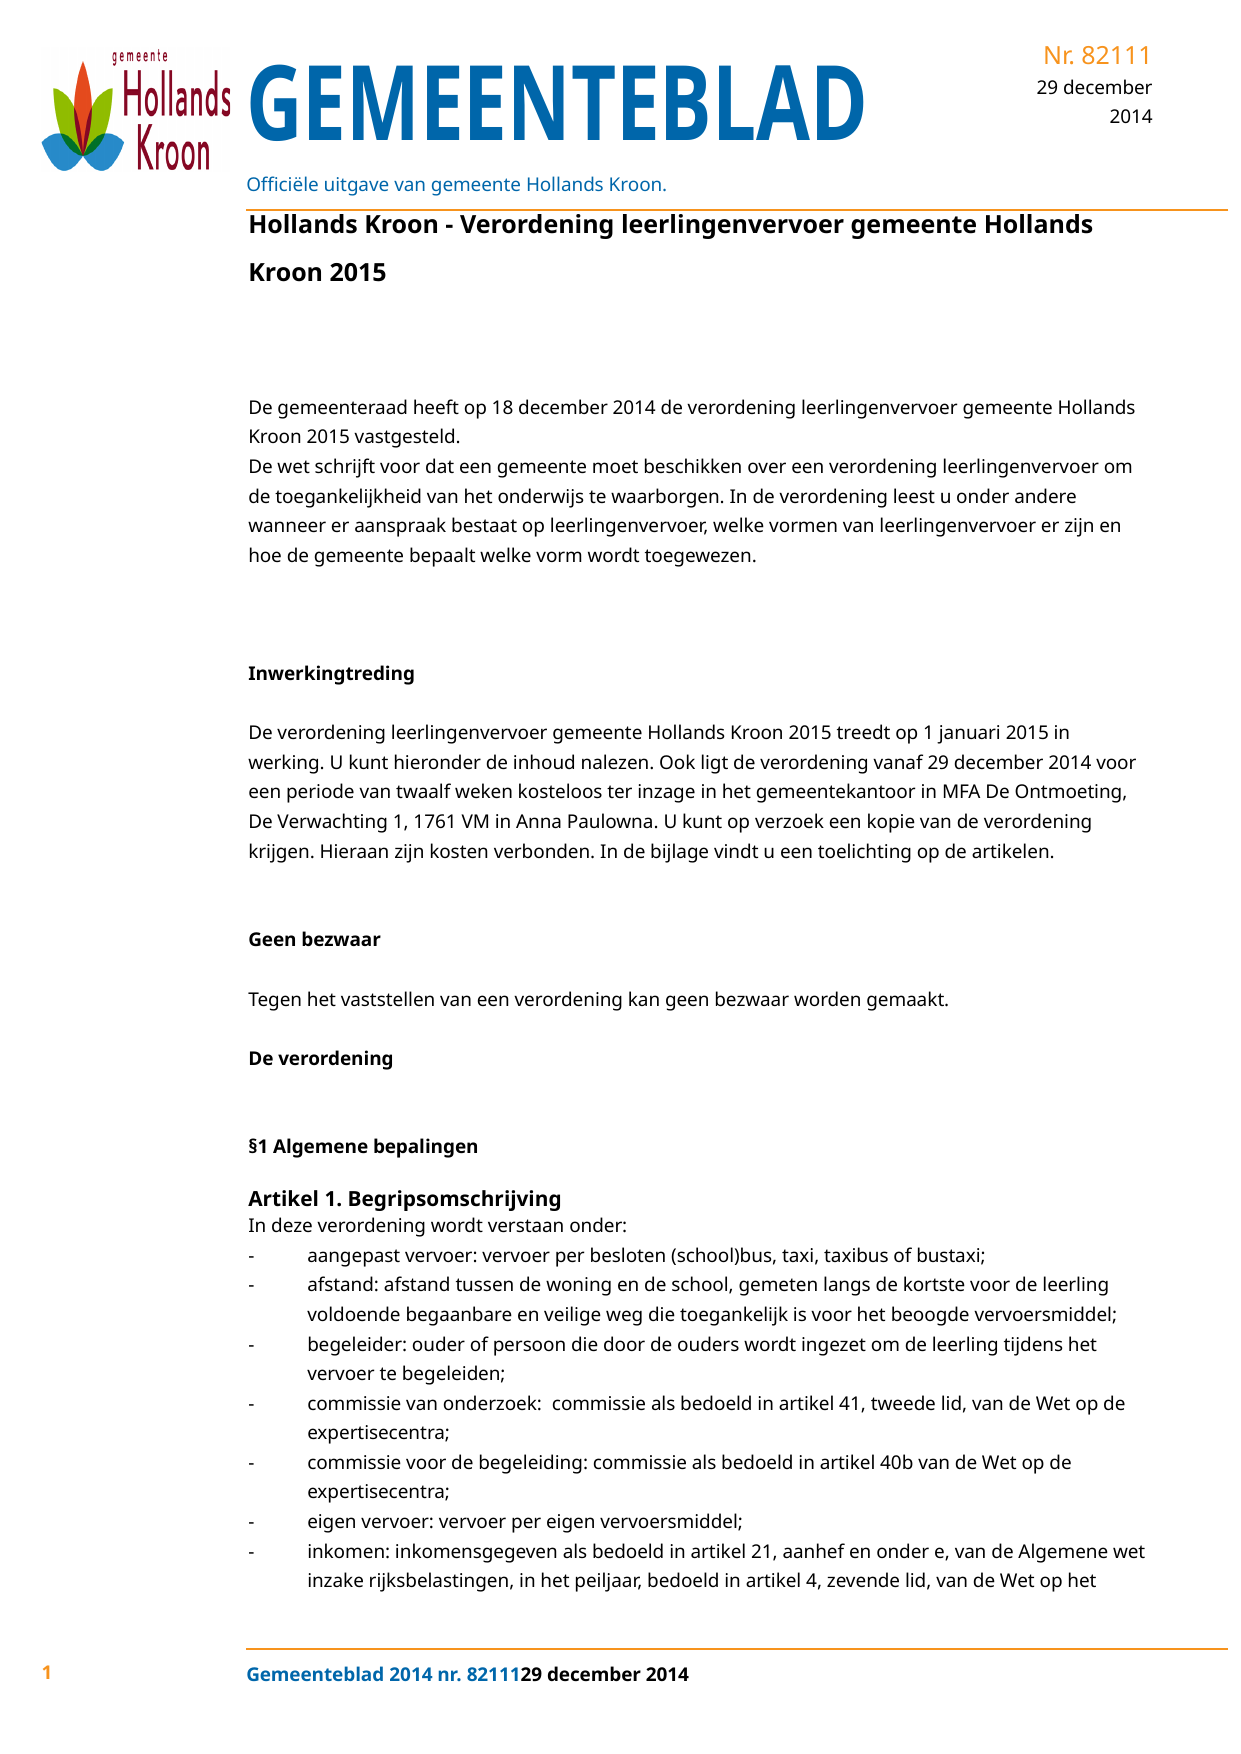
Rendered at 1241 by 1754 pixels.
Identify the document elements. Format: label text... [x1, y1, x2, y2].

text De gemeenteraad heeft op 18 december 2014 de verordening leerlingenvervoer gemeente Hollands Kroon 2015 vastgesteld. [248, 394, 1152, 449]
text Hollands Kroon - Verordening leerlingenvervoer gemeente Hollands Kroon 2015 [248, 211, 1152, 288]
text Inwerkingtreding [248, 660, 1152, 686]
list aangepast vervoer: vervoer per besloten (school)bus, taxi, taxibus of bustaxi; [248, 1242, 1152, 1268]
list begeleider: ouder of persoon die door de ouders wordt ingezet om de leerling tijdens het vervoer te begeleiden; [248, 1331, 1152, 1386]
text De verordening leerlingenvervoer gemeente Hollands Kroon 2015 treedt op 1 januari 2015 in werking. U kunt hieronder de inhoud nalezen. Ook ligt de verordening vanaf 29 december 2014 voor een periode van twaalf weken kosteloos ter inzage in het gemeentekantoor in MFA De Ontmoeting, De Verwachting 1, 1761 VM in Anna Paulowna. U kunt op verzoek een kopie van de verordening krijgen. Hieraan zijn kosten verbonden. In de bijlage vindt u een toelichting op de artikelen. [248, 719, 1152, 863]
text Tegen het vaststellen van een verordening kan geen bezwaar worden gemaakt. [248, 986, 1152, 1011]
text Geen bezwaar [248, 927, 1152, 952]
list inkomen: inkomensgegeven als bedoeld in artikel 21, aanhef en onder e, van de Algemene wet inzake rijksbelastingen, in het peiljaar, bedoeld in artikel 4, zevende lid, van de Wet op het [248, 1538, 1152, 1593]
list afstand: afstand tussen de woning en de school, gemeten langs de kortste voor de leerling voldoende begaanbare en veilige weg die toegankelijk is voor het beoogde vervoersmiddel; [248, 1272, 1152, 1327]
picture [41, 47, 231, 172]
text De wet schrijft voor dat een gemeente moet beschikken over een verordening leerlingenvervoer om de toegankelijkheid van het onderwijs te waarborgen. In de verordening leest u onder andere wanneer er aanspraak bestaat op leerlingenvervoer, welke vormen van leerlingenvervoer er zijn en hoe de gemeente bepaalt welke vorm wordt toegewezen. [248, 453, 1152, 568]
list commissie van onderzoek: commissie als bedoeld in artikel 41, tweede lid, van de Wet op de expertisecentra; [248, 1390, 1152, 1445]
list eigen vervoer: vervoer per eigen vervoersmiddel; [248, 1508, 1152, 1534]
text In deze verordening wordt verstaan onder: [248, 1212, 1152, 1238]
text Artikel 1. Begripsomschrijving [248, 1184, 1152, 1212]
text §1 Algemene bepalingen [248, 1134, 1152, 1159]
list commissie voor de begeleiding: commissie als bedoeld in artikel 40b van de Wet op de expertisecentra; [248, 1449, 1152, 1504]
text De verordening [248, 1045, 1152, 1071]
